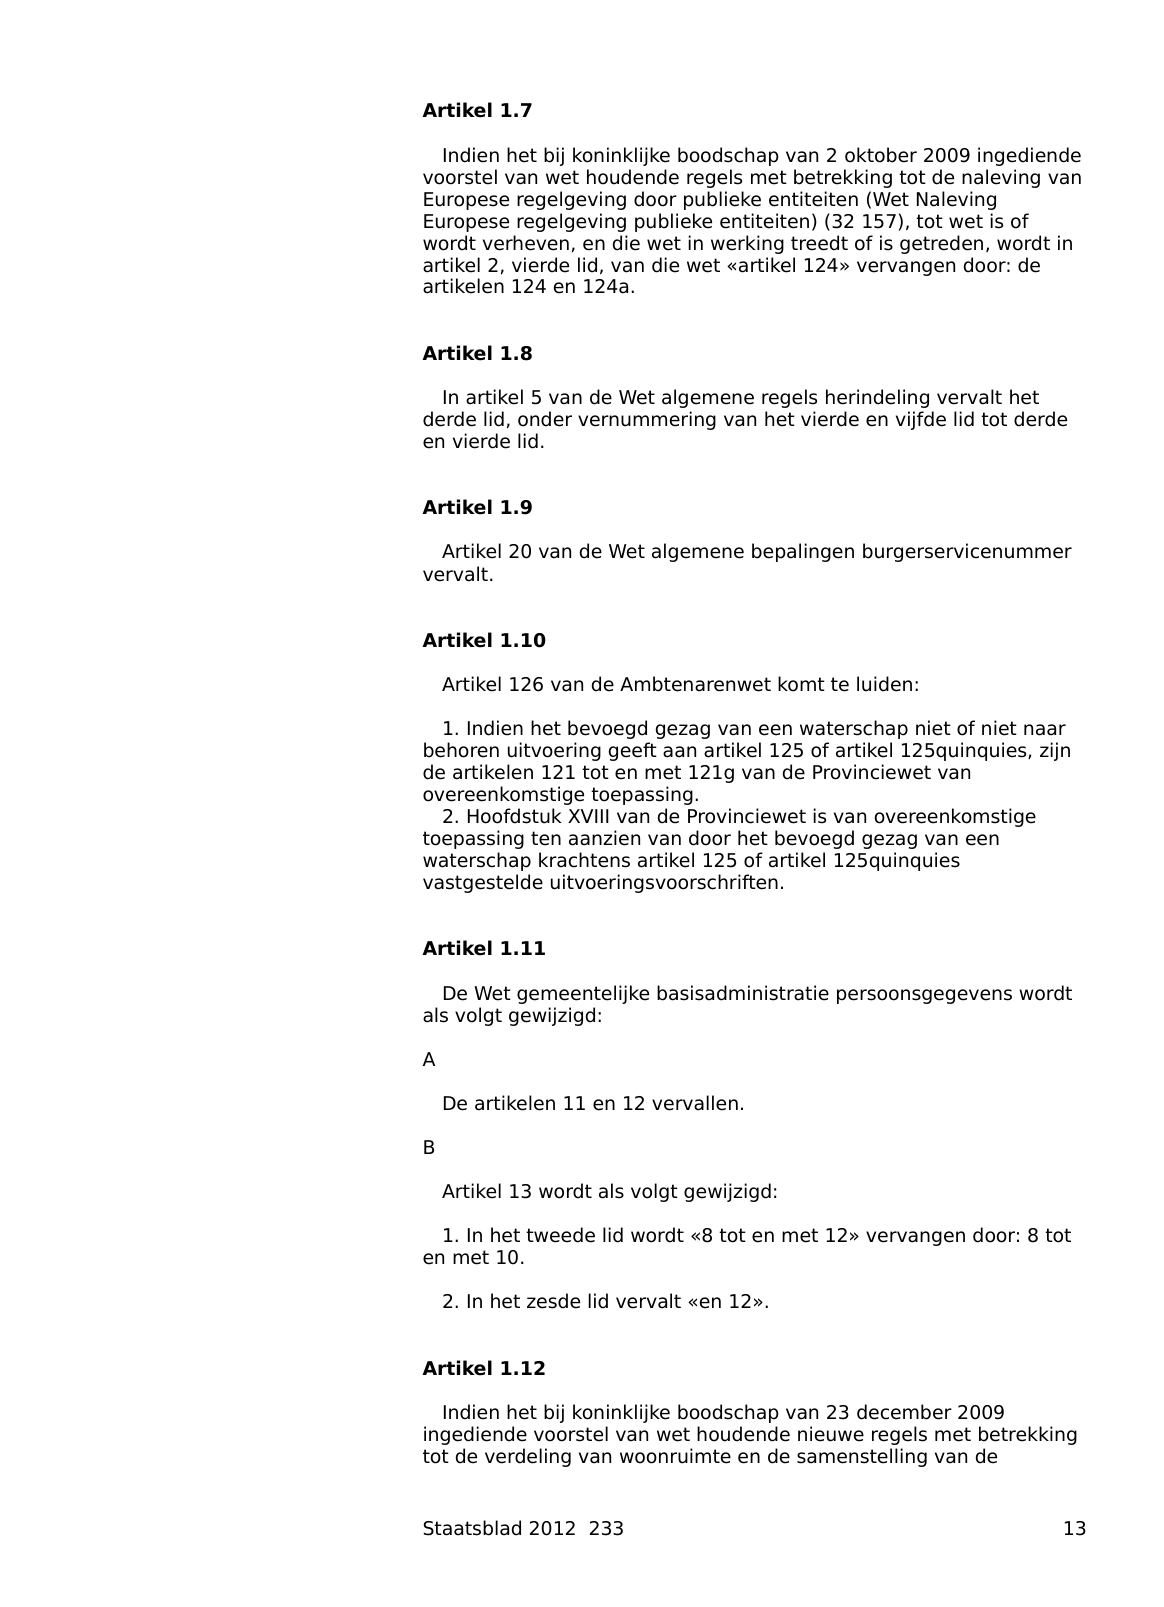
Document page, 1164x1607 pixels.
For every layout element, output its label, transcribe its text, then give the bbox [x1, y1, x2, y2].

text Artikel 126 van de Ambtenarenwet komt te luiden: [422, 674, 1087, 696]
text 2. In het zesde lid vervalt «en 12». [422, 1291, 1087, 1313]
subtitle Artikel 1.8 [422, 343, 1087, 365]
subtitle Artikel 1.12 [422, 1358, 1087, 1380]
text Indien het bij koninklijke boodschap van 2 oktober 2009 ingediende voorstel van wet houdende regels met betrekking tot de naleving van Europese regelgeving door publieke entiteiten (Wet Naleving Europese regelgeving publieke entiteiten) (32 157), tot wet is of wordt verheven, en die wet in werking treedt of is getreden, wordt in artikel 2, vierde lid, van die wet «artikel 124» vervangen door: de artikelen 124 en 124a. [422, 144, 1087, 298]
text In artikel 5 van de Wet algemene regels herindeling vervalt het derde lid, onder vernummering van het vierde en vijfde lid tot derde en vierde lid. [422, 387, 1087, 453]
text 1. In het tweede lid wordt «8 tot en met 12» vervangen door: 8 tot en met 10. [422, 1225, 1087, 1269]
subtitle Artikel 1.10 [422, 630, 1087, 652]
subtitle Artikel 1.7 [422, 100, 1087, 122]
subtitle Artikel 1.9 [422, 497, 1087, 519]
text B [422, 1137, 1087, 1159]
text De artikelen 11 en 12 vervallen. [422, 1093, 1087, 1115]
text 2. Hoofdstuk XVIII van de Provinciewet is van overeenkomstige toepassing ten aanzien van door het bevoegd gezag van een waterschap krachtens artikel 125 of artikel 125quinquies vastgestelde uitvoeringsvoorschriften. [422, 806, 1087, 894]
subtitle Artikel 1.11 [422, 938, 1087, 960]
text De Wet gemeentelijke basisadministratie persoonsgegevens wordt als volgt gewijzigd: [422, 982, 1087, 1026]
text A [422, 1049, 1087, 1071]
text 1. Indien het bevoegd gezag van een waterschap niet of niet naar behoren uitvoering geeft aan artikel 125 of artikel 125quinquies, zijn de artikelen 121 tot en met 121g van de Provinciewet van overeenkomstige toepassing. [422, 718, 1087, 806]
text Artikel 13 wordt als volgt gewijzigd: [422, 1181, 1087, 1203]
text Artikel 20 van de Wet algemene bepalingen burgerservicenummer vervalt. [422, 541, 1087, 585]
text Indien het bij koninklijke boodschap van 23 december 2009 ingediende voorstel van wet houdende nieuwe regels met betrekking tot de verdeling van woonruimte en de samenstelling van de [422, 1402, 1087, 1468]
